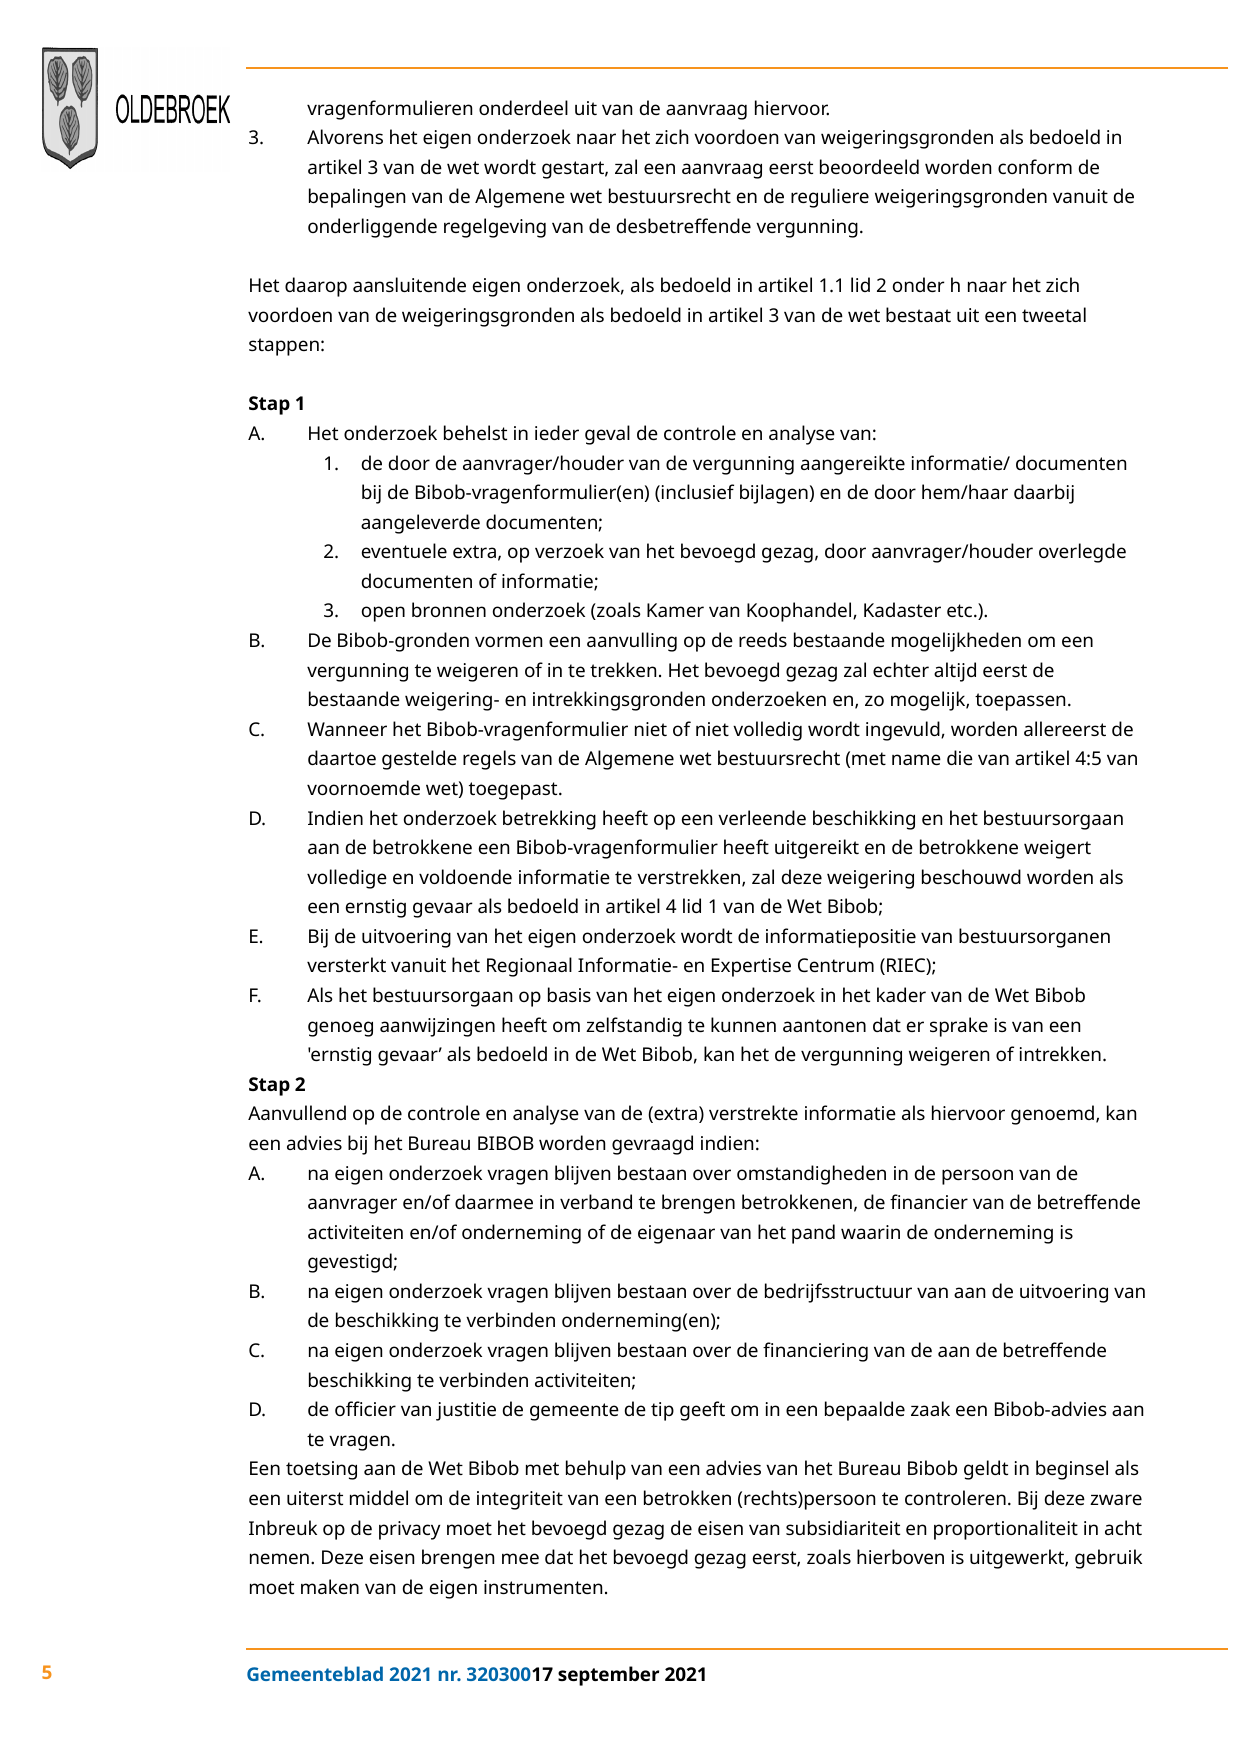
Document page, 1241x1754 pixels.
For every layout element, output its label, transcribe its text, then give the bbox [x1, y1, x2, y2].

list Als het bestuursorgaan op basis van het eigen onderzoek in het kader van de Wet Bibob genoeg aanwijzingen heeft om zelfstandig te kunnen aantonen dat er sprake is van een 'ernstig gevaar’ als bedoeld in de Wet Bibob, kan het de vergunning weigeren of intrekken. [248, 982, 1152, 1067]
list open bronnen onderzoek (zoals Kamer van Koophandel, Kadaster etc.). [323, 598, 1152, 623]
list de door de aanvrager/houder van de vergunning aangereikte informatie/ documenten bij de Bibob-vragenformulier(en) (inclusief bijlagen) en de door hem/haar daarbij aangeleverde documenten; [323, 450, 1152, 535]
list Bij de uitvoering van het eigen onderzoek wordt de informatiepositie van bestuursorganen versterkt vanuit het Regionaal Informatie- en Expertise Centrum (RIEC); [248, 923, 1152, 978]
list Wanneer het Bibob-vragenformulier niet of niet volledig wordt ingevuld, worden allereerst de daartoe gestelde regels van de Algemene wet bestuursrecht (met name die van artikel 4:5 van voornoemde wet) toegepast. [248, 716, 1152, 801]
text Een toetsing aan de Wet Bibob met behulp van een advies van het Bureau Bibob geldt in beginsel als een uiterst middel om de integriteit van een betrokken (rechts)persoon te controleren. Bij deze zware Inbreuk op de privacy moet het bevoegd gezag de eisen van subsidiariteit en proportionaliteit in acht nemen. Deze eisen brengen mee dat het bevoegd gezag eerst, zoals hierboven is uitgewerkt, gebruik moet maken van de eigen instrumenten. [248, 1456, 1152, 1600]
list Indien het onderzoek betrekking heeft op een verleende beschikking en het bestuursorgaan aan de betrokkene een Bibob-vragenformulier heeft uitgereikt en de betrokkene weigert volledige en voldoende informatie te verstrekken, zal deze weigering beschouwd worden als een ernstig gevaar als bedoeld in artikel 4 lid 1 van de Wet Bibob; [248, 805, 1152, 919]
list eventuele extra, op verzoek van het bevoegd gezag, door aanvrager/houder overlegde documenten of informatie; [323, 538, 1152, 594]
list Alvorens het eigen onderzoek naar het zich voordoen van weigeringsgronden als bedoeld in artikel 3 van de wet wordt gestart, zal een aanvraag eerst beoordeeld worden conform de bepalingen van de Algemene wet bestuursrecht en de reguliere weigeringsgronden vanuit de onderliggende regelgeving van de desbetreffende vergunning. [248, 124, 1152, 239]
list de officier van justitie de gemeente de tip geeft om in een bepaalde zaak een Bibob-advies aan te vragen. [248, 1396, 1152, 1452]
list Het onderzoek behelst in ieder geval de controle en analyse van: [248, 420, 1152, 446]
text Aanvullend op de controle en analyse van de (extra) verstrekte informatie als hiervoor genoemd, kan een advies bij het Bureau BIBOB worden gevraagd indien: [248, 1101, 1152, 1156]
list na eigen onderzoek vragen blijven bestaan over omstandigheden in de persoon van de aanvrager en/of daarmee in verband te brengen betrokkenen, de financier van de betreffende activiteiten en/of onderneming of de eigenaar van het pand waarin de onderneming is gevestigd; [248, 1160, 1152, 1274]
list vragenformulieren onderdeel uit van de aanvraag hiervoor. [248, 95, 1152, 121]
list na eigen onderzoek vragen blijven bestaan over de bedrijfsstructuur van aan de uitvoering van de beschikking te verbinden onderneming(en); [248, 1278, 1152, 1333]
list De Bibob-gronden vormen een aanvulling op de reeds bestaande mogelijkheden om een vergunning te weigeren of in te trekken. Het bevoegd gezag zal echter altijd eerst de bestaande weigering- en intrekkingsgronden onderzoeken en, zo mogelijk, toepassen. [248, 627, 1152, 712]
text Stap 2 [248, 1071, 1152, 1097]
text Stap 1 [248, 391, 1152, 416]
picture [41, 47, 231, 172]
list na eigen onderzoek vragen blijven bestaan over de financiering van de aan de betreffende beschikking te verbinden activiteiten; [248, 1337, 1152, 1393]
text Het daarop aansluitende eigen onderzoek, als bedoeld in artikel 1.1 lid 2 onder h naar het zich voordoen van de weigeringsgronden als bedoeld in artikel 3 van de wet bestaat uit een tweetal stappen: [248, 272, 1152, 357]
